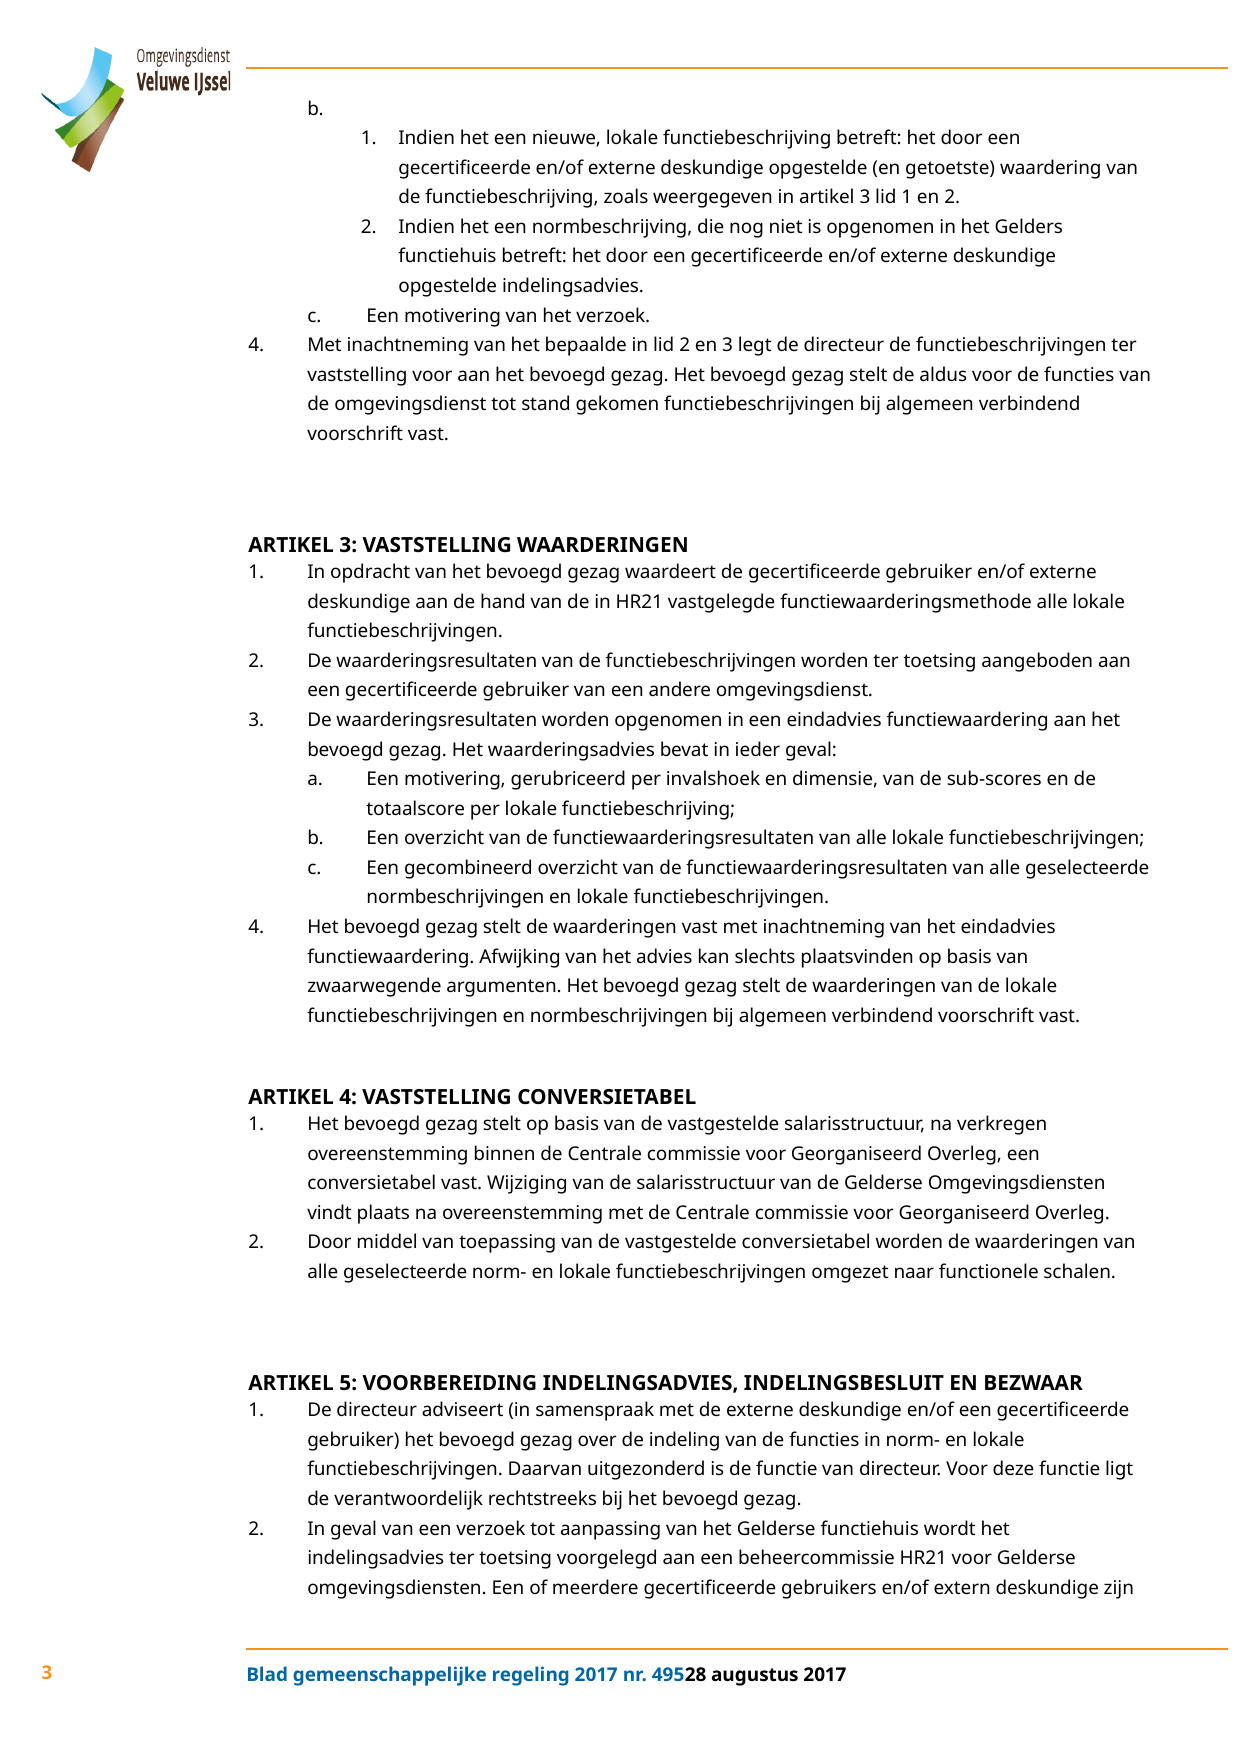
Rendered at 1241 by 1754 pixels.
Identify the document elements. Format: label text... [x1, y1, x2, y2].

text ARTIKEL 5: VOORBEREIDING INDELINGSADVIES, INDELINGSBESLUIT EN BEZWAAR [248, 1368, 1152, 1396]
list Door middel van toepassing van de vastgestelde conversietabel worden de waarderingen van alle geselecteerde norm- en lokale functiebeschrijvingen omgezet naar functionele schalen. [248, 1229, 1152, 1284]
list In opdracht van het bevoegd gezag waardeert de gecertificeerde gebruiker en/of externe deskundige aan de hand van de in HR21 vastgelegde functiewaarderingsmethode alle lokale functiebeschrijvingen. [248, 558, 1152, 643]
list In geval van een verzoek tot aanpassing van het Gelderse functiehuis wordt het indelingsadvies ter toetsing voorgelegd aan een beheercommissie HR21 voor Gelderse omgevingsdiensten. Een of meerdere gecertificeerde gebruikers en/of extern deskundige zijn [248, 1515, 1152, 1599]
text ARTIKEL 3: VASTSTELLING WAARDERINGEN [248, 530, 1152, 558]
list Met inachtneming van het bepaalde in lid 2 en 3 legt de directeur de functiebeschrijvingen ter vaststelling voor aan het bevoegd gezag. Het bevoegd gezag stelt de aldus voor de functies van de omgevingsdienst tot stand gekomen functiebeschrijvingen bij algemeen verbindend voorschrift vast. [248, 331, 1152, 446]
text ARTIKEL 4: VASTSTELLING CONVERSIETABEL [248, 1082, 1152, 1110]
list Een motivering van het verzoek. [307, 302, 1152, 328]
list Indien het een normbeschrijving, die nog niet is opgenomen in het Gelders functiehuis betreft: het door een gecertificeerde en/of externe deskundige opgestelde indelingsadvies. [361, 213, 1152, 298]
list De waarderingsresultaten worden opgenomen in een eindadvies functiewaardering aan het bevoegd gezag. Het waarderingsadvies bevat in ieder geval: [248, 706, 1152, 761]
list Het bevoegd gezag stelt de waarderingen vast met inachtneming van het eindadvies functiewaardering. Afwijking van het advies kan slechts plaatsvinden op basis van zwaarwegende argumenten. Het bevoegd gezag stelt de waarderingen van de lokale functiebeschrijvingen en normbeschrijvingen bij algemeen verbindend voorschrift vast. [248, 913, 1152, 1028]
list Een gecombineerd overzicht van de functiewaarderingsresultaten van alle geselecteerde normbeschrijvingen en lokale functiebeschrijvingen. [307, 854, 1152, 909]
list De waarderingsresultaten van de functiebeschrijvingen worden ter toetsing aangeboden aan een gecertificeerde gebruiker van een andere omgevingsdienst. [248, 647, 1152, 702]
list Het bevoegd gezag stelt op basis van de vastgestelde salarisstructuur, na verkregen overeenstemming binnen de Centrale commissie voor Georganiseerd Overleg, een conversietabel vast. Wijziging van de salarisstructuur van de Gelderse Omgevingsdiensten vindt plaats na overeenstemming met de Centrale commissie voor Georganiseerd Overleg. [248, 1110, 1152, 1225]
list Een overzicht van de functiewaarderingsresultaten van alle lokale functiebeschrijvingen; [307, 824, 1152, 850]
list De directeur adviseert (in samenspraak met de externe deskundige en/of een gecertificeerde gebruiker) het bevoegd gezag over de indeling van de functies in norm- en lokale functiebeschrijvingen. Daarvan uitgezonderd is de functie van directeur. Voor deze functie ligt de verantwoordelijk rechtstreeks bij het bevoegd gezag. [248, 1396, 1152, 1511]
picture [41, 47, 231, 172]
list Een motivering, gerubriceerd per invalshoek en dimensie, van de sub-scores en de totaalscore per lokale functiebeschrijving; [307, 765, 1152, 821]
list Indien het een nieuwe, lokale functiebeschrijving betreft: het door een gecertificeerde en/of externe deskundige opgestelde (en getoetste) waardering van de functiebeschrijving, zoals weergegeven in artikel 3 lid 1 en 2. [361, 124, 1152, 209]
